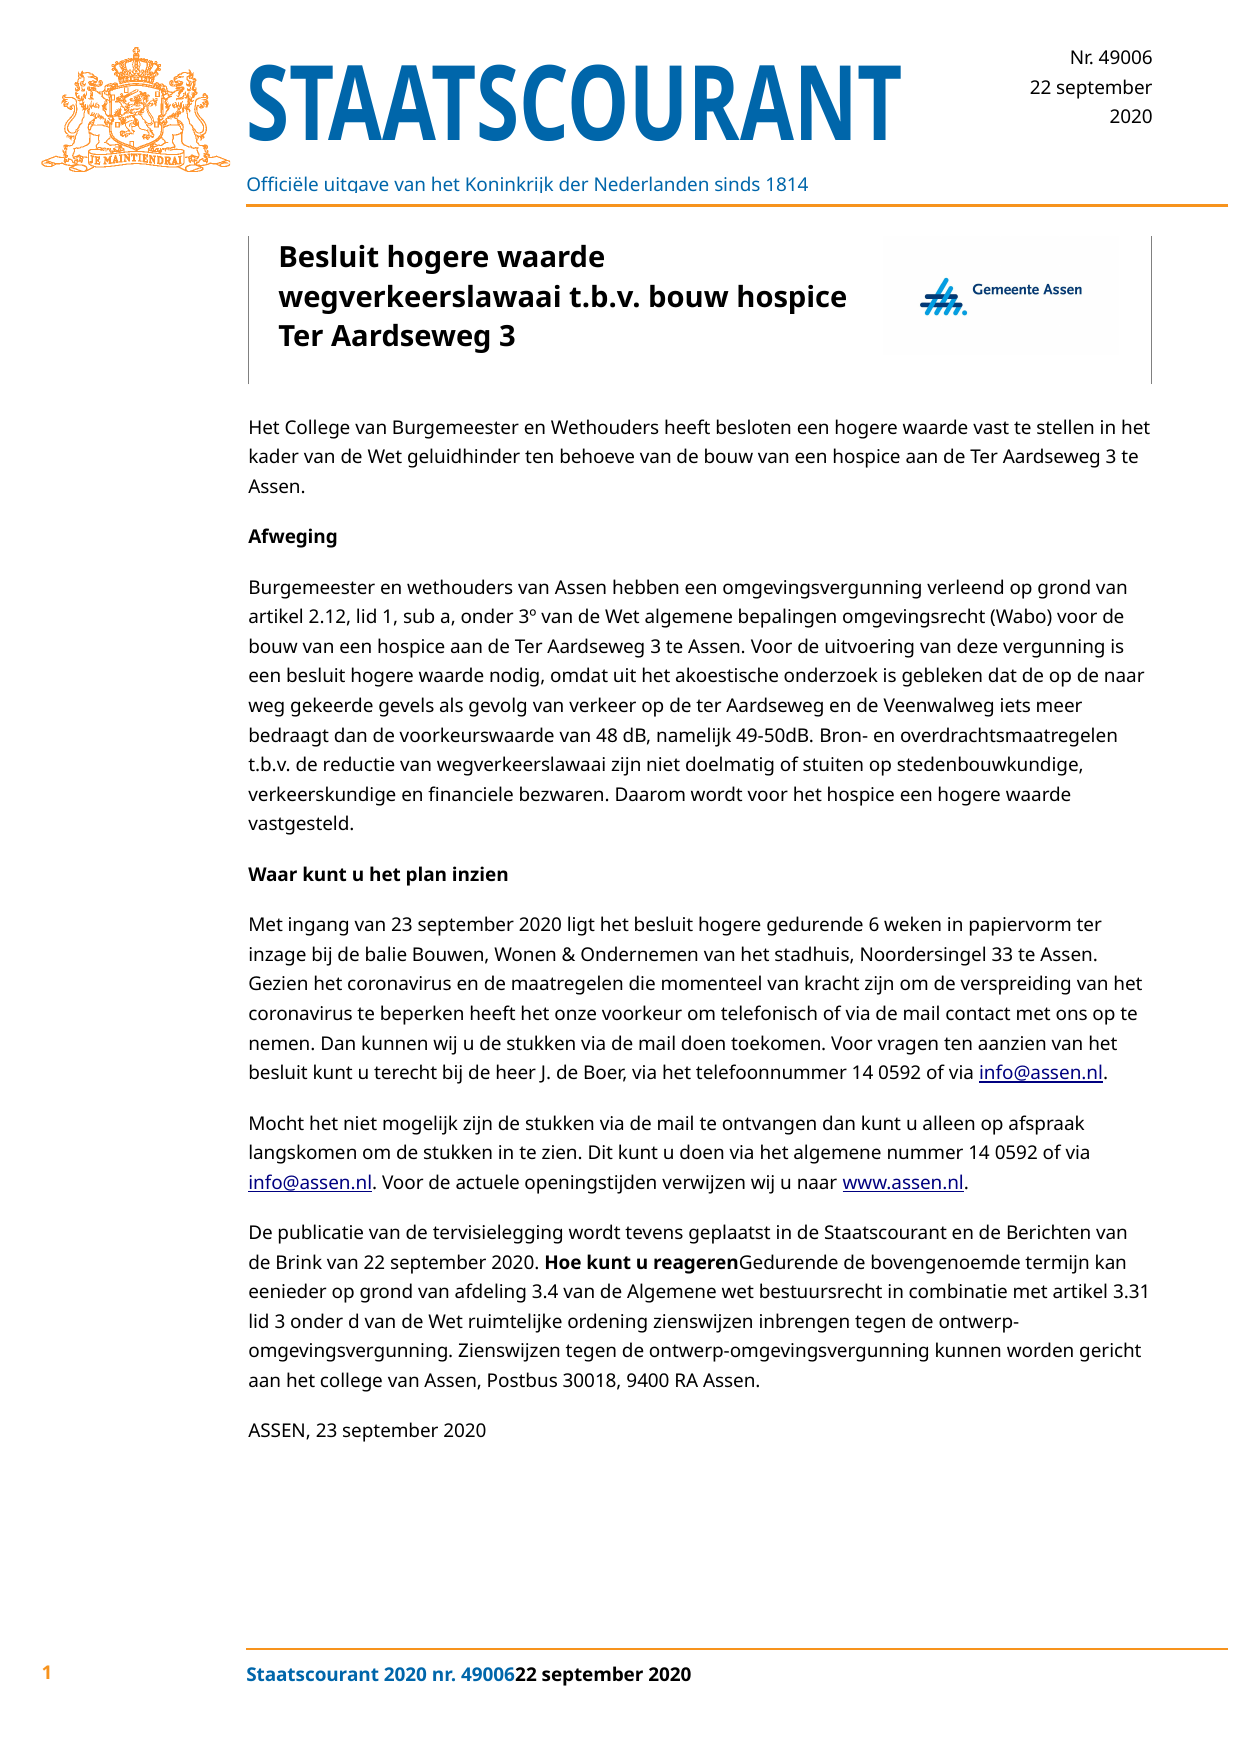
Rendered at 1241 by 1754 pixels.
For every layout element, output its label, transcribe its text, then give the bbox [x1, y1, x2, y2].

text Met ingang van 23 september 2020 ligt het besluit hogere gedurende 6 weken in papiervorm ter inzage bij de balie Bouwen, Wonen & Ondernemen van het stadhuis, Noordersingel 33 te Assen. Gezien het coronavirus en de maatregelen die momenteel van kracht zijn om de verspreiding van het coronavirus te beperken heeft het onze voorkeur om telefonisch of via de mail contact met ons op te nemen. Dan kunnen wij u de stukken via de mail doen toekomen. Voor vragen ten aanzien van het besluit kunt u terecht bij de heer J. de Boer, via het telefoonnummer 14 0592 of via info@assen.nl. [248, 911, 1152, 1085]
text ASSEN, 23 september 2020 [248, 1418, 1152, 1443]
table_header [850, 236, 1151, 384]
text Mocht het niet mogelijk zijn de stukken via de mail te ontvangen dan kunt u alleen op afspraak langskomen om de stukken in te zien. Dit kunt u doen via het algemene nummer 14 0592 of via info@assen.nl. Voor de actuele openingstijden verwijzen wij u naar www.assen.nl. [248, 1110, 1152, 1195]
text Afweging [248, 523, 1152, 549]
text Waar kunt u het plan inzien [248, 861, 1152, 887]
text De publicatie van de tervisielegging wordt tevens geplaatst in de Staatscourant en de Berichten van de Brink van 22 september 2020. Hoe kunt u reagerenGedurende de bovengenoemde termijn kan eenieder op grond van afdeling 3.4 van de Algemene wet bestuursrecht in combinatie met artikel 3.31 lid 3 onder d van de Wet ruimtelijke ordening zienswijzen inbrengen tegen de ontwerp-omgevingsvergunning. Zienswijzen tegen de ontwerp-omgevingsvergunning kunnen worden gericht aan het college van Assen, Postbus 30018, 9400 RA Assen. [248, 1219, 1152, 1393]
picture [41, 47, 231, 172]
picture [882, 236, 1119, 355]
text Burgemeester en wethouders van Assen hebben een omgevingsvergunning verleend op grond van artikel 2.12, lid 1, sub a, onder 3º van de Wet algemene bepalingen omgevingsrecht (Wabo) voor de bouw van een hospice aan de Ter Aardseweg 3 te Assen. Voor de uitvoering van deze vergunning is een besluit hogere waarde nodig, omdat uit het akoestische onderzoek is gebleken dat de op de naar weg gekeerde gevels als gevolg van verkeer op de ter Aardseweg en de Veenwalweg iets meer bedraagt dan de voorkeurswaarde van 48 dB, namelijk 49-50dB. Bron- en overdrachtsmaatregelen t.b.v. de reductie van wegverkeerslawaai zijn niet doelmatig of stuiten op stedenbouwkundige, verkeerskundige en financiele bezwaren. Daarom wordt voor het hospice een hogere waarde vastgesteld. [248, 574, 1152, 836]
table_header Besluit hogere waarde wegverkeerslawaai t.b.v. bouw hospice Ter Aardseweg 3 [249, 236, 850, 384]
text Het College van Burgemeester en Wethouders heeft besloten een hogere waarde vast te stellen in het kader van de Wet geluidhinder ten behoeve van de bouw van een hospice aan de Ter Aardseweg 3 te Assen. [248, 414, 1152, 499]
